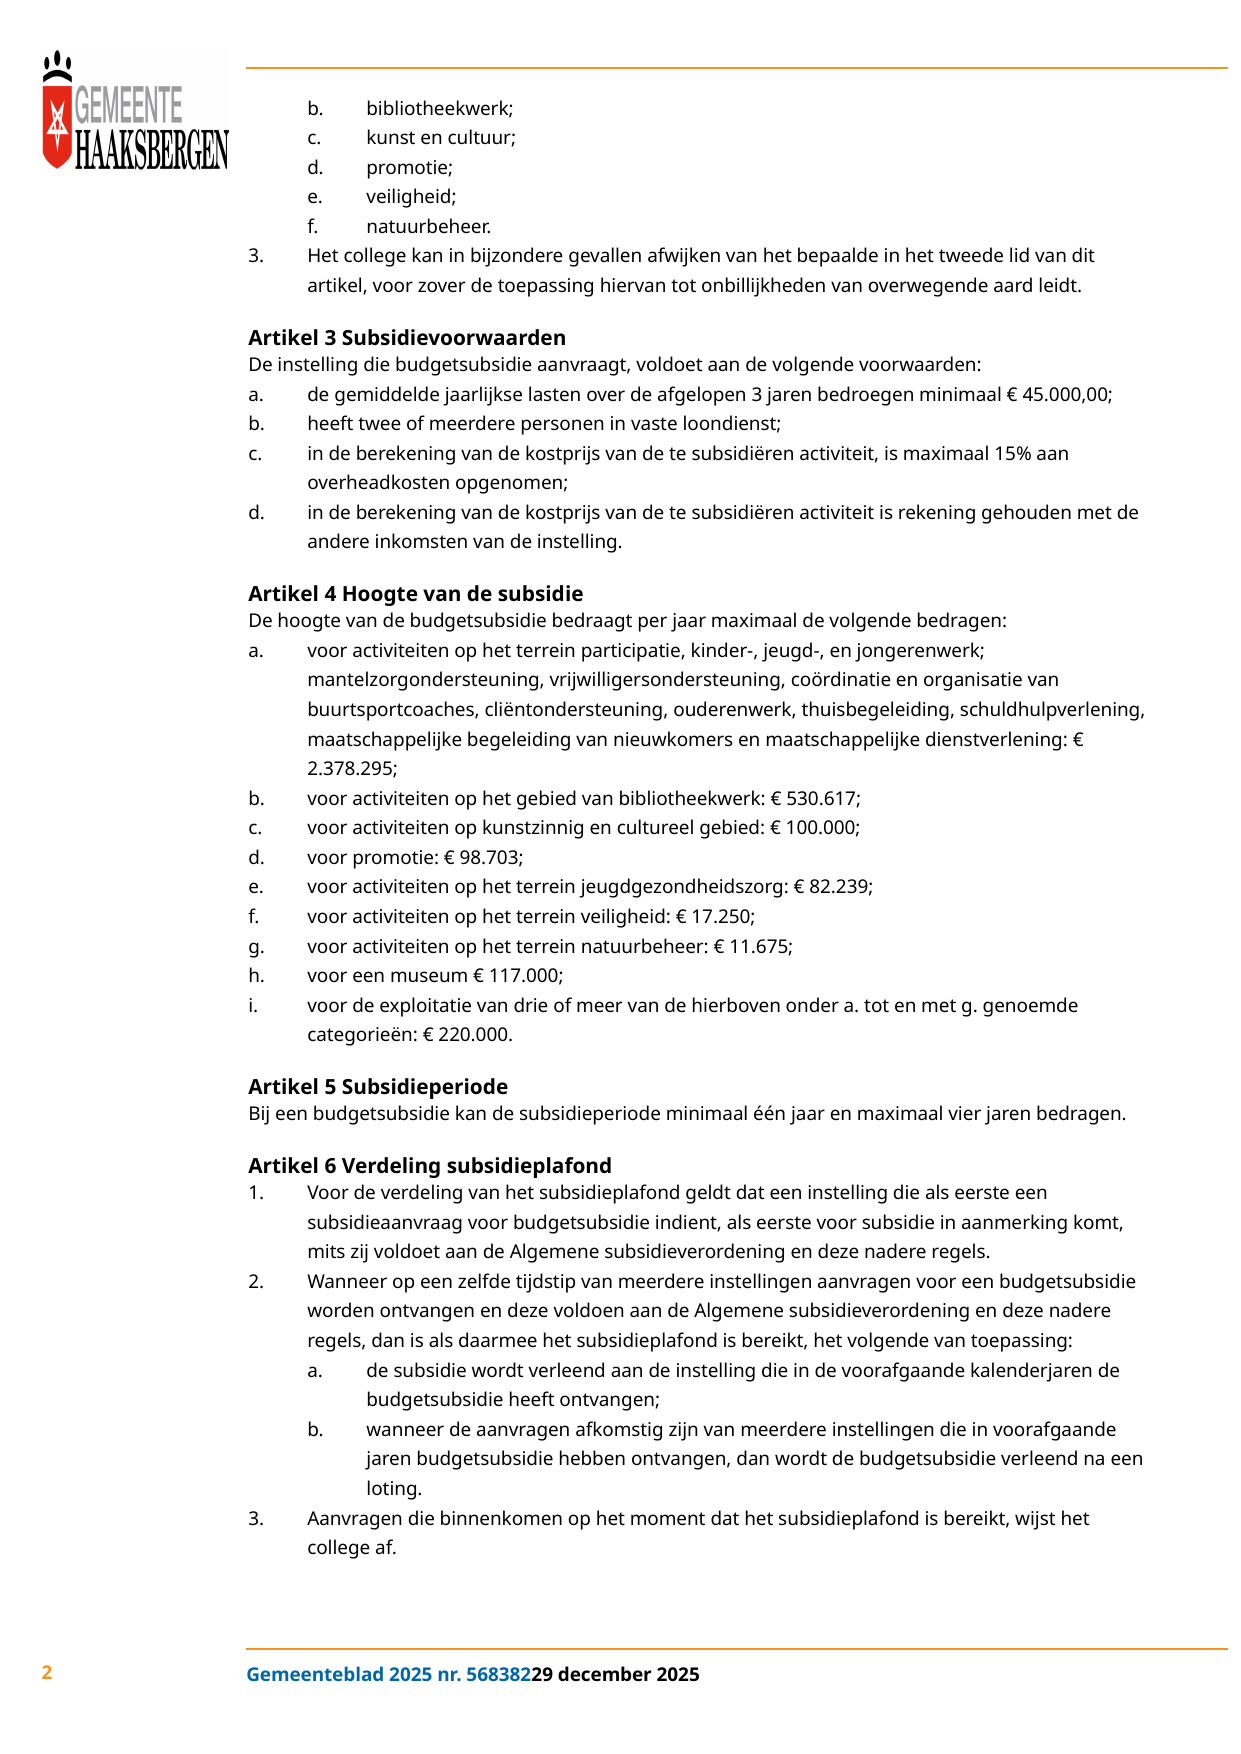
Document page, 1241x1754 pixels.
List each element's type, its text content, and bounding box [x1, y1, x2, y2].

text De instelling die budgetsubsidie aanvraagt, voldoet aan de volgende voorwaarden: [248, 351, 1152, 377]
text Artikel 4 Hoogte van de subsidie [248, 579, 1152, 607]
list voor activiteiten op het terrein natuurbeheer: € 11.675; [248, 933, 1152, 959]
list voor activiteiten op het terrein veiligheid: € 17.250; [248, 903, 1152, 929]
list kunst en cultuur; [307, 124, 1152, 150]
picture [41, 47, 231, 172]
list wanneer de aanvragen afkomstig zijn van meerdere instellingen die in voorafgaande jaren budgetsubsidie hebben ontvangen, dan wordt de budgetsubsidie verleend na een loting. [307, 1416, 1152, 1501]
text Artikel 3 Subsidievoorwaarden [248, 323, 1152, 351]
list voor activiteiten op kunstzinnig en cultureel gebied: € 100.000; [248, 814, 1152, 840]
list natuurbeheer. [307, 213, 1152, 239]
list in de berekening van de kostprijs van de te subsidiëren activiteit, is maximaal 15% aan overheadkosten opgenomen; [248, 440, 1152, 495]
text Artikel 5 Subsidieperiode [248, 1072, 1152, 1101]
list Voor de verdeling van het subsidieplafond geldt dat een instelling die als eerste een subsidieaanvraag voor budgetsubsidie indient, als eerste voor subsidie in aanmerking komt, mits zij voldoet aan de Algemene subsidieverordening en deze nadere regels. [248, 1179, 1152, 1264]
list Het college kan in bijzondere gevallen afwijken van het bepaalde in het tweede lid van dit artikel, voor zover de toepassing hiervan tot onbillijkheden van overwegende aard leidt. [248, 243, 1152, 298]
list heeft twee of meerdere personen in vaste loondienst; [248, 410, 1152, 436]
list voor activiteiten op het gebied van bibliotheekwerk: € 530.617; [248, 785, 1152, 811]
list in de berekening van de kostprijs van de te subsidiëren activiteit is rekening gehouden met de andere inkomsten van de instelling. [248, 499, 1152, 554]
list voor promotie: € 98.703; [248, 844, 1152, 870]
list Wanneer op een zelfde tijdstip van meerdere instellingen aanvragen voor een budgetsubsidie worden ontvangen en deze voldoen aan de Algemene subsidieverordening en deze nadere regels, dan is als daarmee het subsidieplafond is bereikt, het volgende van toepassing: [248, 1268, 1152, 1353]
list voor de exploitatie van drie of meer van de hierboven onder a. tot en met g. genoemde categorieën: € 220.000. [248, 992, 1152, 1047]
list bibliotheekwerk; [307, 95, 1152, 121]
list Aanvragen die binnenkomen op het moment dat het subsidieplafond is bereikt, wijst het college af. [248, 1505, 1152, 1560]
text Artikel 6 Verdeling subsidieplafond [248, 1151, 1152, 1179]
list voor een museum € 117.000; [248, 962, 1152, 988]
list voor activiteiten op het terrein participatie, kinder-, jeugd-, en jongerenwerk; mantelzorgondersteuning, vrijwilligersondersteuning, coördinatie en organisatie van buurtsportcoaches, cliëntondersteuning, ouderenwerk, thuisbegeleiding, schuldhulpverlening, maatschappelijke begeleiding van nieuwkomers en maatschappelijke dienstverlening: € 2.378.295; [248, 637, 1152, 781]
list de subsidie wordt verleend aan de instelling die in de voorafgaande kalenderjaren de budgetsubsidie heeft ontvangen; [307, 1357, 1152, 1412]
list voor activiteiten op het terrein jeugdgezondheidszorg: € 82.239; [248, 874, 1152, 899]
list de gemiddelde jaarlijkse lasten over de afgelopen 3 jaren bedroegen minimaal € 45.000,00; [248, 381, 1152, 406]
list veiligheid; [307, 183, 1152, 209]
text Bij een budgetsubsidie kan de subsidieperiode minimaal één jaar en maximaal vier jaren bedragen. [248, 1101, 1152, 1126]
text De hoogte van de budgetsubsidie bedraagt per jaar maximaal de volgende bedragen: [248, 607, 1152, 633]
list promotie; [307, 154, 1152, 180]
